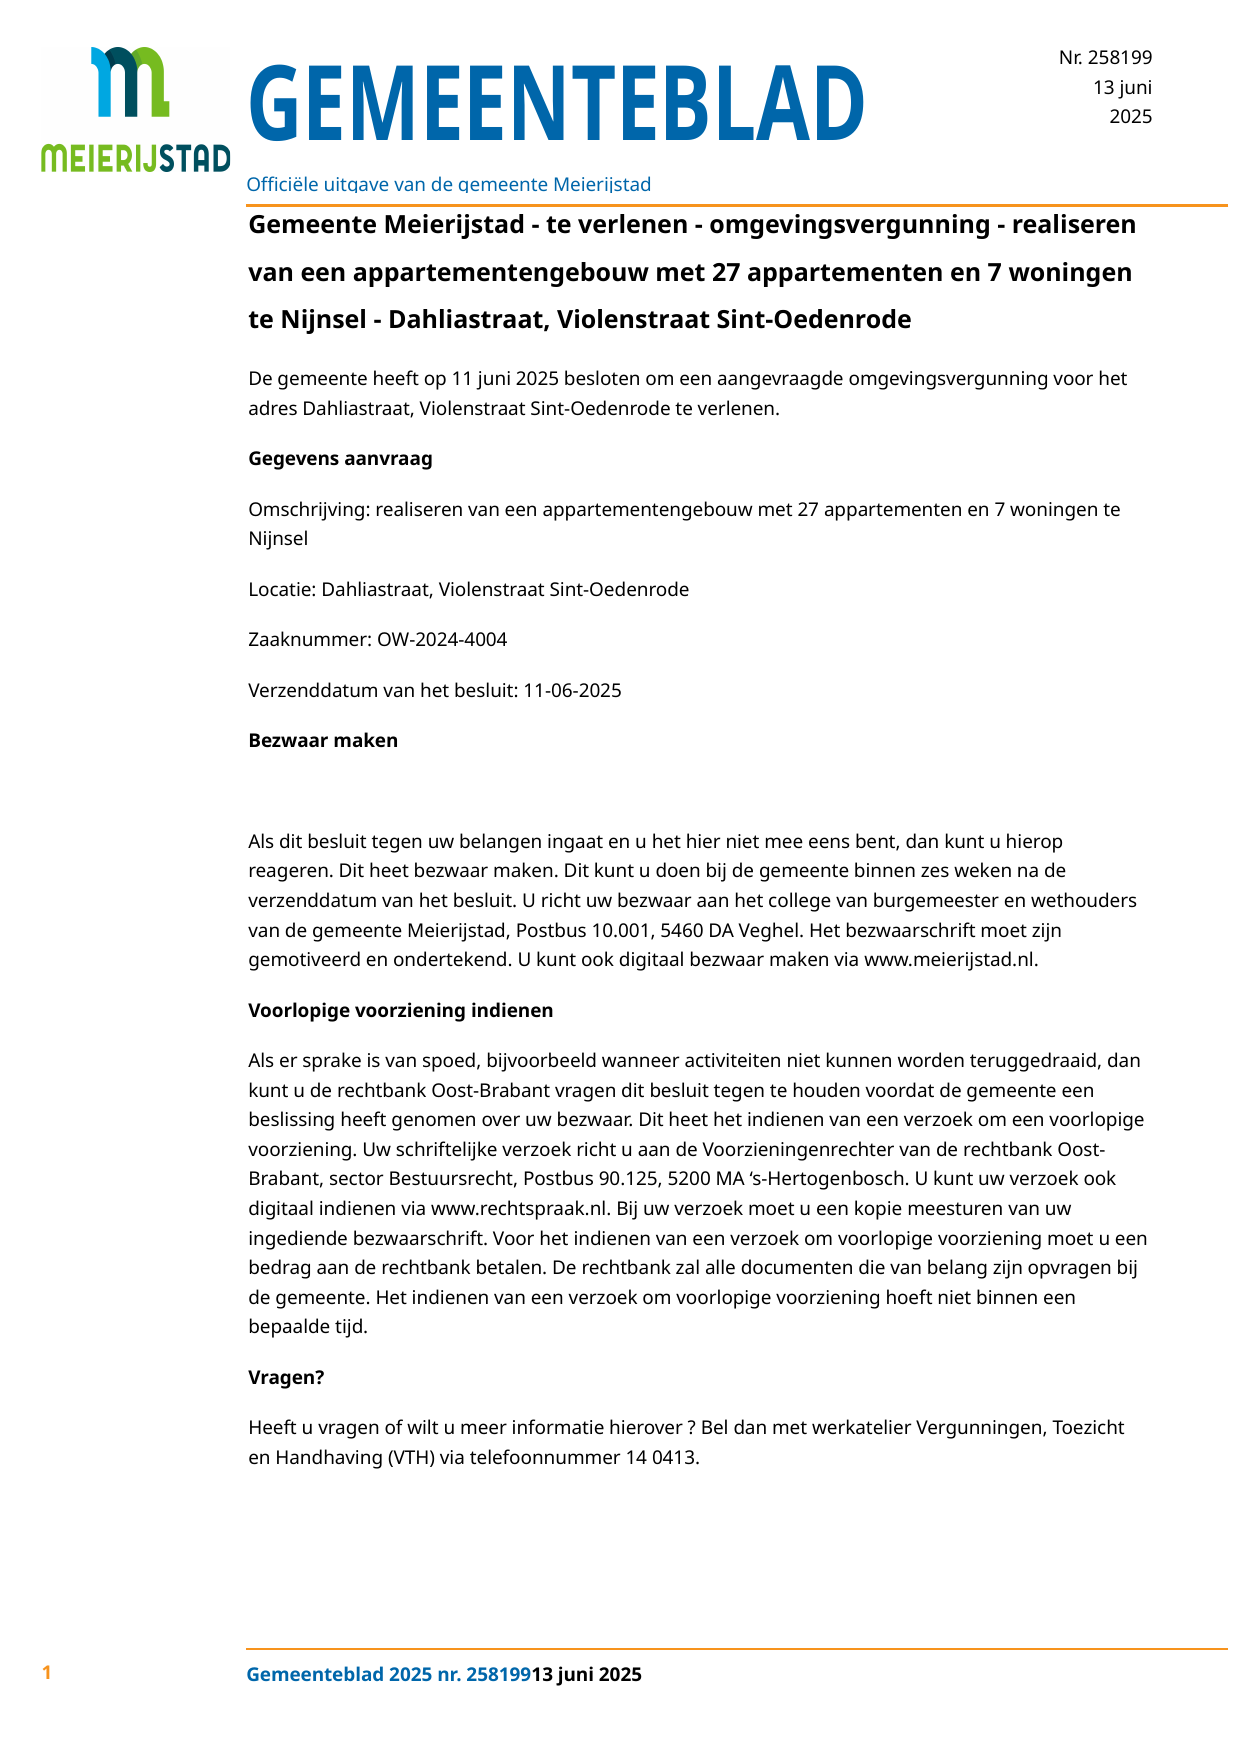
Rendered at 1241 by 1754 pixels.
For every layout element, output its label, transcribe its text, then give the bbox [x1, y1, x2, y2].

text De gemeente heeft op 11 juni 2025 besloten om een aangevraagde omgevingsvergunning voor het adres Dahliastraat, Violenstraat Sint-Oedenrode te verlenen. [248, 366, 1152, 421]
text Als dit besluit tegen uw belangen ingaat en u het hier niet mee eens bent, dan kunt u hierop reageren. Dit heet bezwaar maken. Dit kunt u doen bij de gemeente binnen zes weken na de verzenddatum van het besluit. U richt uw bezwaar aan het college van burgemeester en wethouders van de gemeente Meierijstad, Postbus 10.001, 5460 DA Veghel. Het bezwaarschrift moet zijn gemotiveerd en ondertekend. U kunt ook digitaal bezwaar maken via www.meierijstad.nl. [248, 828, 1152, 972]
picture [41, 47, 231, 172]
text Gemeente Meierijstad - te verlenen - omgevingsvergunning - realiseren van een appartementengebouw met 27 appartementen en 7 woningen te Nijnsel - Dahliastraat, Violenstraat Sint-Oedenrode [248, 207, 1152, 336]
text Heeft u vragen of wilt u meer informatie hierover ? Bel dan met werkatelier Vergunningen, Toezicht en Handhaving (VTH) via telefoonnummer 14 0413. [248, 1414, 1152, 1469]
text Voorlopige voorziening indienen [248, 997, 1152, 1022]
text Locatie: Dahliastraat, Violenstraat Sint-Oedenrode [248, 576, 1152, 602]
text Bezwaar maken [248, 727, 1152, 753]
text Omschrijving: realiseren van een appartementengebouw met 27 appartementen en 7 woningen te Nijnsel [248, 496, 1152, 551]
text Verzenddatum van het besluit: 11-06-2025 [248, 677, 1152, 702]
text Gegevens aanvraag [248, 446, 1152, 471]
text Als er sprake is van spoed, bijvoorbeeld wanneer activiteiten niet kunnen worden teruggedraaid, dan kunt u de rechtbank Oost-Brabant vragen dit besluit tegen te houden voordat de gemeente een beslissing heeft genomen over uw bezwaar. Dit heet het indienen van een verzoek om een voorlopige voorziening. Uw schriftelijke verzoek richt u aan de Voorzieningenrechter van de rechtbank Oost-Brabant, sector Bestuursrecht, Postbus 90.125, 5200 MA ‘s-Hertogenbosch. U kunt uw verzoek ook digitaal indienen via www.rechtspraak.nl. Bij uw verzoek moet u een kopie meesturen van uw ingediende bezwaarschrift. Voor het indienen van een verzoek om voorlopige voorziening moet u een bedrag aan de rechtbank betalen. De rechtbank zal alle documenten die van belang zijn opvragen bij de gemeente. Het indienen van een verzoek om voorlopige voorziening hoeft niet binnen een bepaalde tijd. [248, 1047, 1152, 1339]
text Zaaknummer: OW-2024-4004 [248, 626, 1152, 652]
text Vragen? [248, 1364, 1152, 1389]
